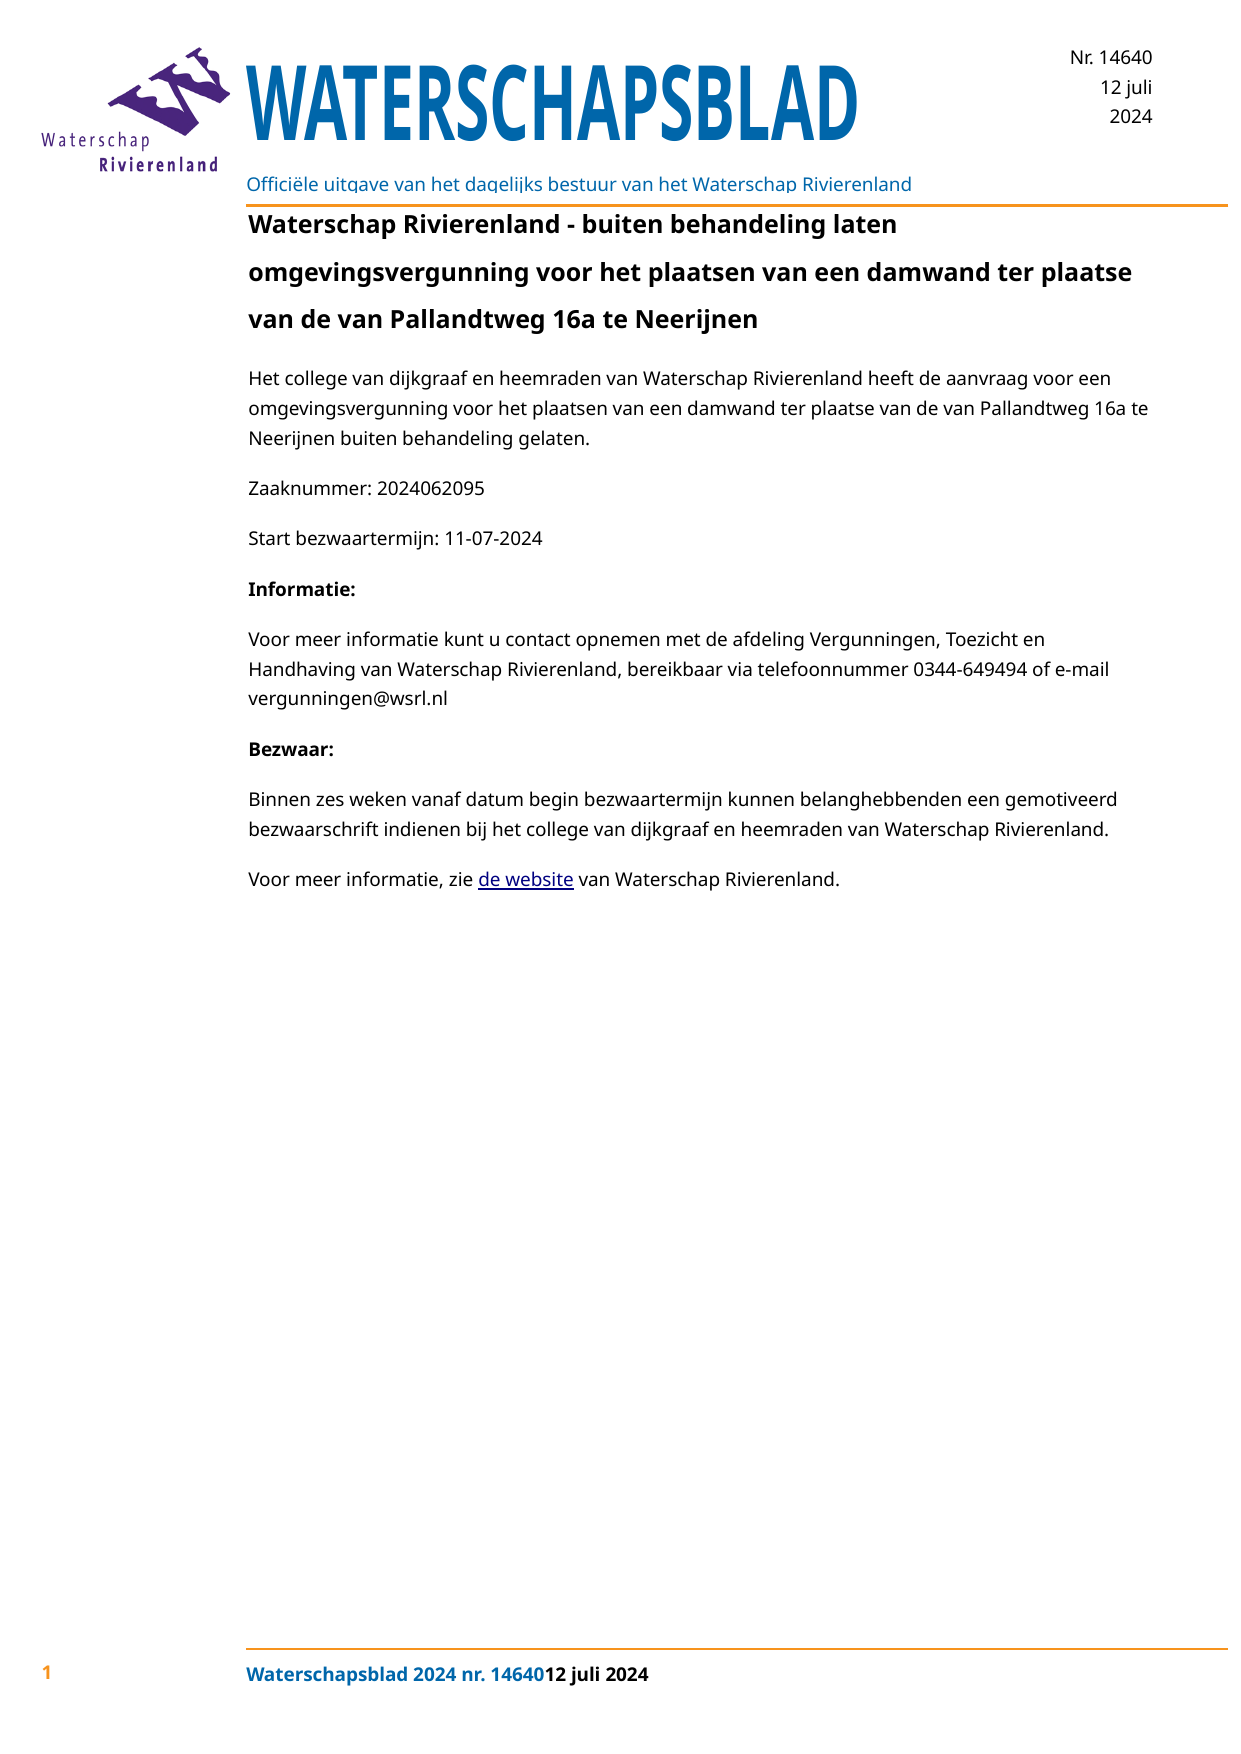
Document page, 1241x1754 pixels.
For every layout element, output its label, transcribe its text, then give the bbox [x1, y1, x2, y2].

text Start bezwaartermijn: 11-07-2024 [248, 526, 1152, 551]
text Informatie: [248, 576, 1152, 602]
picture [41, 47, 231, 172]
text Bezwaar: [248, 736, 1152, 762]
text Waterschap Rivierenland - buiten behandeling laten omgevingsvergunning voor het plaatsen van een damwand ter plaatse van de van Pallandtweg 16a te Neerijnen [248, 207, 1152, 336]
text Zaaknummer: 2024062095 [248, 475, 1152, 501]
text Voor meer informatie, zie de website van Waterschap Rivierenland. [248, 866, 1152, 892]
text Het college van dijkgraaf en heemraden van Waterschap Rivierenland heeft de aanvraag voor een omgevingsvergunning voor het plaatsen van een damwand ter plaatse van de van Pallandtweg 16a te Neerijnen buiten behandeling gelaten. [248, 366, 1152, 450]
text Voor meer informatie kunt u contact opnemen met de afdeling Vergunningen, Toezicht en Handhaving van Waterschap Rivierenland, bereikbaar via telefoonnummer 0344-649494 of e-mail vergunningen@wsrl.nl [248, 626, 1152, 711]
text Binnen zes weken vanaf datum begin bezwaartermijn kunnen belanghebbenden een gemotiveerd bezwaarschrift indienen bij het college van dijkgraaf en heemraden van Waterschap Rivierenland. [248, 786, 1152, 842]
